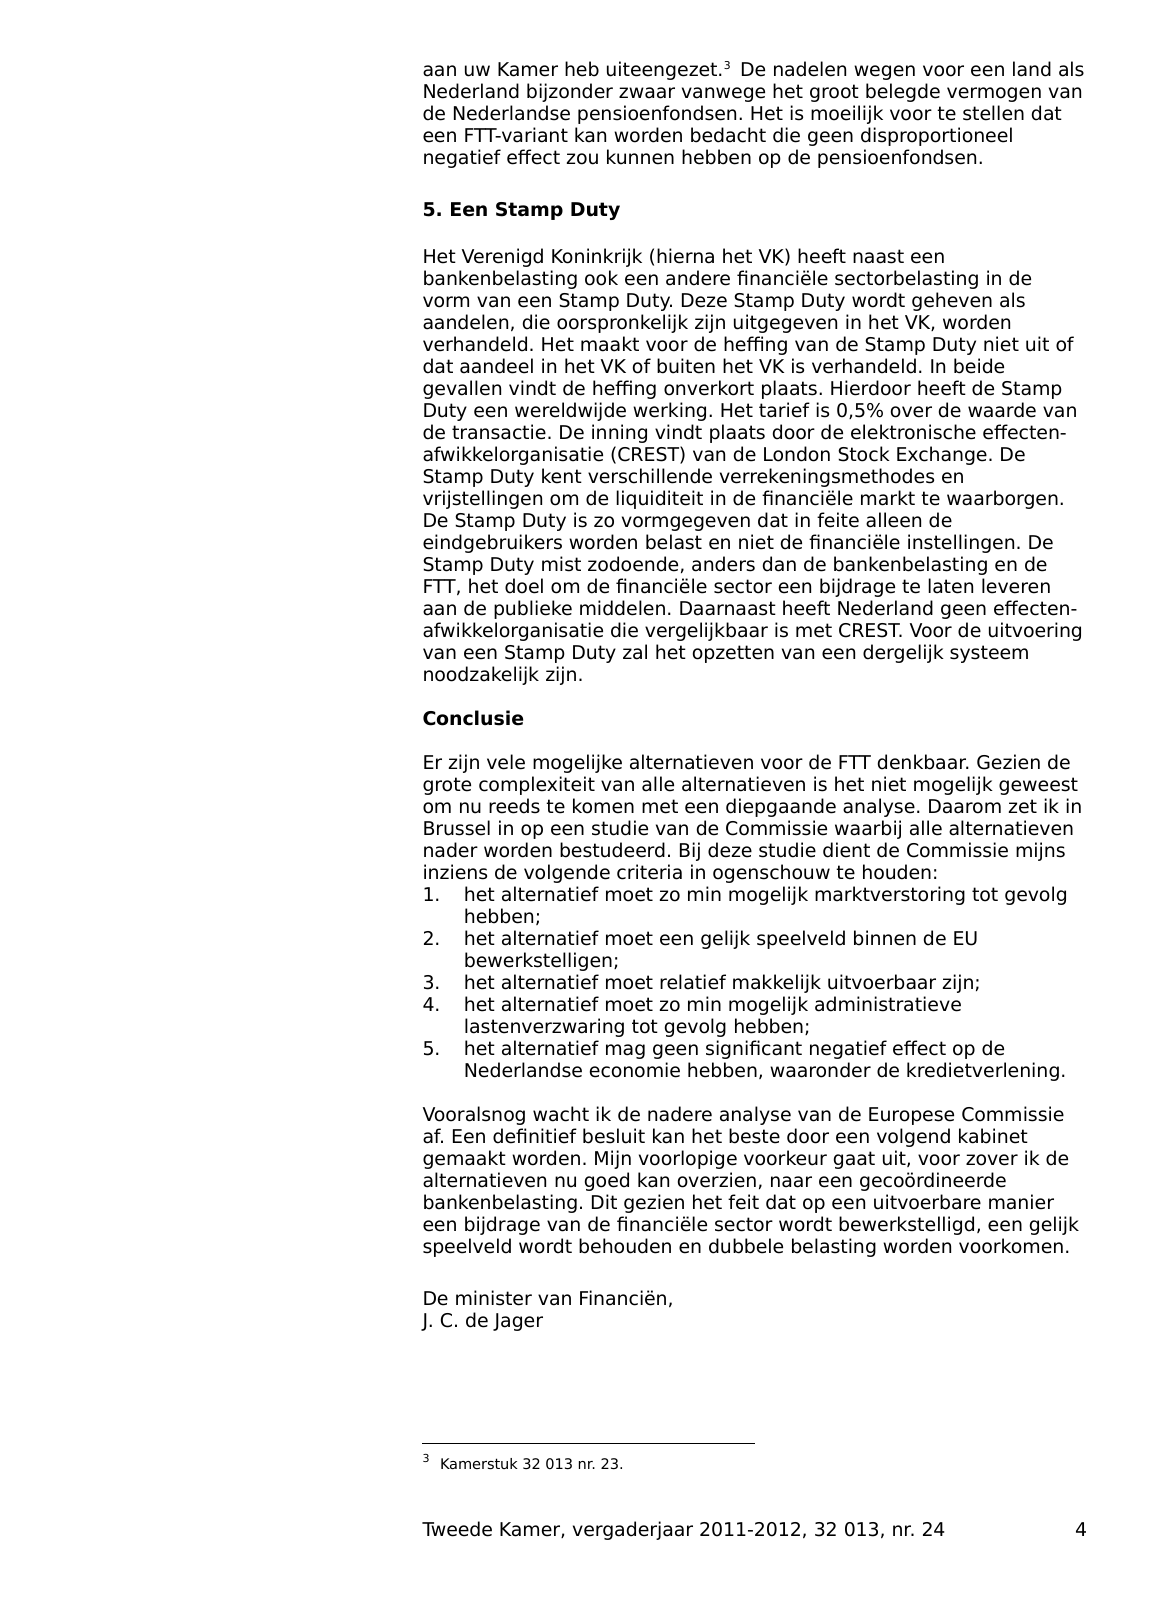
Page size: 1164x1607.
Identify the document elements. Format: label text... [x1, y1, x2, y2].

text Het Verenigd Koninkrijk (hierna het VK) heeft naast een bankenbelasting ook een andere financiële sectorbelasting in de vorm van een Stamp Duty. Deze Stamp Duty wordt geheven als aandelen, die oorspronkelijk zijn uitgegeven in het VK, worden verhandeld. Het maakt voor de heffing van de Stamp Duty niet uit of dat aandeel in het VK of buiten het VK is verhandeld. In beide gevallen vindt de heffing onverkort plaats. Hierdoor heeft de Stamp Duty een wereldwijde werking. Het tarief is 0,5% over de waarde van de transactie. De inning vindt plaats door de elektronische effecten-afwikkelorganisatie (CREST) van de London Stock Exchange. De Stamp Duty kent verschillende verrekeningsmethodes en vrijstellingen om de liquiditeit in de financiële markt te waarborgen. De Stamp Duty is zo vormgegeven dat in feite alleen de eindgebruikers worden belast en niet de financiële instellingen. De Stamp Duty mist zodoende, anders dan de bankenbelasting en de FTT, het doel om de financiële sector een bijdrage te laten leveren aan de publieke middelen. Daarnaast heeft Nederland geen effecten-afwikkelorganisatie die vergelijkbaar is met CREST. Voor de uitvoering van een Stamp Duty zal het opzetten van een dergelijk systeem noodzakelijk zijn. [422, 246, 1087, 686]
text Kamerstuk 32 013 nr. 23. [422, 1452, 1087, 1474]
text aan uw Kamer heb uiteengezet. De nadelen wegen voor een land als Nederland bijzonder zwaar vanwege het groot belegde vermogen van de Nederlandse pensioenfondsen. Het is moeilijk voor te stellen dat een FTT-variant kan worden bedacht die geen disproportioneel negatief effect zou kunnen hebben op de pensioenfondsen. [422, 59, 1087, 169]
subtitle Conclusie [422, 708, 1087, 730]
text 1. het alternatief moet zo min mogelijk marktverstoring tot gevolg hebben; [422, 884, 1087, 928]
text Er zijn vele mogelijke alternatieven voor de FTT denkbaar. Gezien de grote complexiteit van alle alternatieven is het niet mogelijk geweest om nu reeds te komen met een diepgaande analyse. Daarom zet ik in Brussel in op een studie van de Commissie waarbij alle alternatieven nader worden bestudeerd. Bij deze studie dient de Commissie mijns inziens de volgende criteria in ogenschouw te houden: [422, 752, 1087, 884]
text Vooralsnog wacht ik de nadere analyse van de Europese Commissie af. Een definitief besluit kan het beste door een volgend kabinet gemaakt worden. Mijn voorlopige voorkeur gaat uit, voor zover ik de alternatieven nu goed kan overzien, naar een gecoördineerde bankenbelasting. Dit gezien het feit dat op een uitvoerbare manier een bijdrage van de financiële sector wordt bewerkstelligd, een gelijk speelveld wordt behouden en dubbele belasting worden voorkomen. [422, 1104, 1087, 1258]
text 3. het alternatief moet relatief makkelijk uitvoerbaar zijn; [422, 972, 1087, 994]
subtitle 5. Een Stamp Duty [422, 199, 1087, 221]
text 2. het alternatief moet een gelijk speelveld binnen de EU bewerkstelligen; [422, 928, 1087, 972]
text De minister van Financiën, J. C. de Jager [422, 1288, 1087, 1332]
text 5. het alternatief mag geen significant negatief effect op de Nederlandse economie hebben, waaronder de kredietverlening. [422, 1038, 1087, 1082]
text 4. het alternatief moet zo min mogelijk administratieve lastenverzwaring tot gevolg hebben; [422, 994, 1087, 1038]
